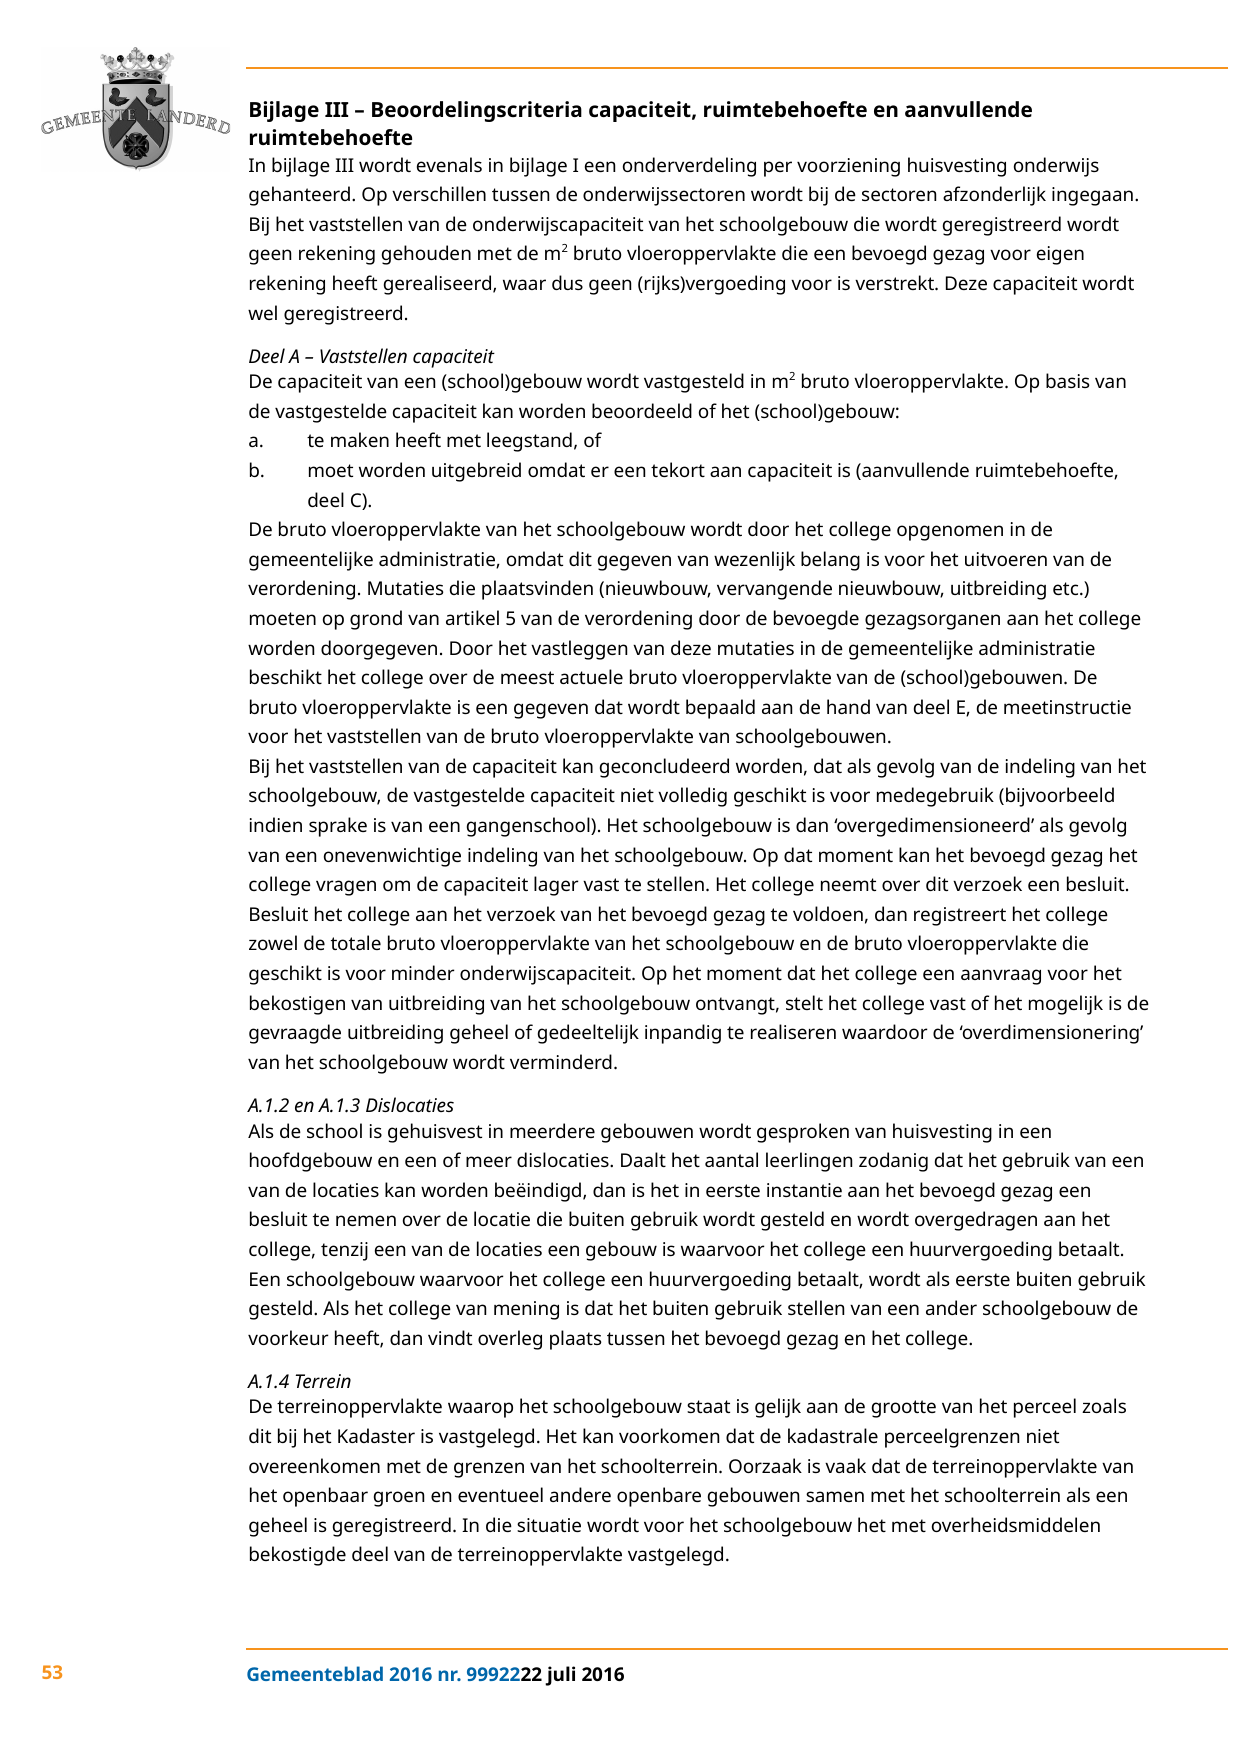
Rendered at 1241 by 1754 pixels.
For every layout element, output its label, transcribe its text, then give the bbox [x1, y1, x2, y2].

text Deel A – Vaststellen capaciteit [248, 343, 1152, 368]
text Als de school is gehuisvest in meerdere gebouwen wordt gesproken van huisvesting in een hoofdgebouw en een of meer dislocaties. Daalt het aantal leerlingen zodanig dat het gebruik van een van de locaties kan worden beëindigd, dan is het in eerste instantie aan het bevoegd gezag een besluit te nemen over de locatie die buiten gebruik wordt gesteld en wordt overgedragen aan het college, tenzij een van de locaties een gebouw is waarvoor het college een huurvergoeding betaalt. [248, 1118, 1152, 1262]
text De terreinoppervlakte waarop het schoolgebouw staat is gelijk aan de grootte van het perceel zoals dit bij het Kadaster is vastgelegd. Het kan voorkomen dat de kadastrale perceelgrenzen niet overeenkomen met de grenzen van het schoolterrein. Oorzaak is vaak dat de terreinoppervlakte van het openbaar groen en eventueel andere openbare gebouwen samen met het schoolterrein als een geheel is geregistreerd. In die situatie wordt voor het schoolgebouw het met overheidsmiddelen bekostigde deel van de terreinoppervlakte vastgelegd. [248, 1394, 1152, 1567]
text Bij het vaststellen van de capaciteit kan geconcludeerd worden, dat als gevolg van de indeling van het schoolgebouw, de vastgestelde capaciteit niet volledig geschikt is voor medegebruik (bijvoorbeeld indien sprake is van een gangenschool). Het schoolgebouw is dan ‘overgedimensioneerd’ als gevolg van een onevenwichtige indeling van het schoolgebouw. Op dat moment kan het bevoegd gezag het college vragen om de capaciteit lager vast te stellen. Het college neemt over dit verzoek een besluit. Besluit het college aan het verzoek van het bevoegd gezag te voldoen, dan registreert het college zowel de totale bruto vloeroppervlakte van het schoolgebouw en de bruto vloeroppervlakte die geschikt is voor minder onderwijscapaciteit. Op het moment dat het college een aanvraag voor het bekostigen van uitbreiding van het schoolgebouw ontvangt, stelt het college vast of het mogelijk is de gevraagde uitbreiding geheel of gedeeltelijk inpandig te realiseren waardoor de ‘overdimensionering’ van het schoolgebouw wordt verminderd. [248, 753, 1152, 1075]
text A.1.4 Terrein [248, 1368, 1152, 1394]
text Een schoolgebouw waarvoor het college een huurvergoeding betaalt, wordt als eerste buiten gebruik gesteld. Als het college van mening is dat het buiten gebruik stellen van een ander schoolgebouw de voorkeur heeft, dan vindt overleg plaats tussen het bevoegd gezag en het college. [248, 1266, 1152, 1351]
text De capaciteit van een (school)gebouw wordt vastgesteld in m2 bruto vloeroppervlakte. Op basis van de vastgestelde capaciteit kan worden beoordeeld of het (school)gebouw: [248, 368, 1152, 424]
list te maken heeft met leegstand, of [248, 428, 1152, 453]
text De bruto vloeroppervlakte van het schoolgebouw wordt door het college opgenomen in de gemeentelijke administratie, omdat dit gegeven van wezenlijk belang is voor het uitvoeren van de verordening. Mutaties die plaatsvinden (nieuwbouw, vervangende nieuwbouw, uitbreiding etc.) moeten op grond van artikel 5 van de verordening door de bevoegde gezagsorganen aan het college worden doorgegeven. Door het vastleggen van deze mutaties in de gemeentelijke administratie beschikt het college over de meest actuele bruto vloeroppervlakte van de (school)gebouwen. De bruto vloeroppervlakte is een gegeven dat wordt bepaald aan de hand van deel E, de meetinstructie voor het vaststellen van de bruto vloeroppervlakte van schoolgebouwen. [248, 516, 1152, 749]
text In bijlage III wordt evenals in bijlage I een onderverdeling per voorziening huisvesting onderwijs gehanteerd. Op verschillen tussen de onderwijssectoren wordt bij de sectoren afzonderlijk ingegaan. [248, 152, 1152, 207]
text A.1.2 en A.1.3 Dislocaties [248, 1092, 1152, 1118]
text Bijlage III – Beoordelingscriteria capaciteit, ruimtebehoefte en aanvullende ruimtebehoefte [248, 95, 1152, 152]
list moet worden uitgebreid omdat er een tekort aan capaciteit is (aanvullende ruimtebehoefte, deel C). [248, 457, 1152, 513]
text Bij het vaststellen van de onderwijscapaciteit van het schoolgebouw die wordt geregistreerd wordt geen rekening gehouden met de m2 bruto vloeroppervlakte die een bevoegd gezag voor eigen rekening heeft gerealiseerd, waar dus geen (rijks)vergoeding voor is verstrekt. Deze capaciteit wordt wel geregistreerd. [248, 211, 1152, 325]
picture [41, 47, 231, 172]
